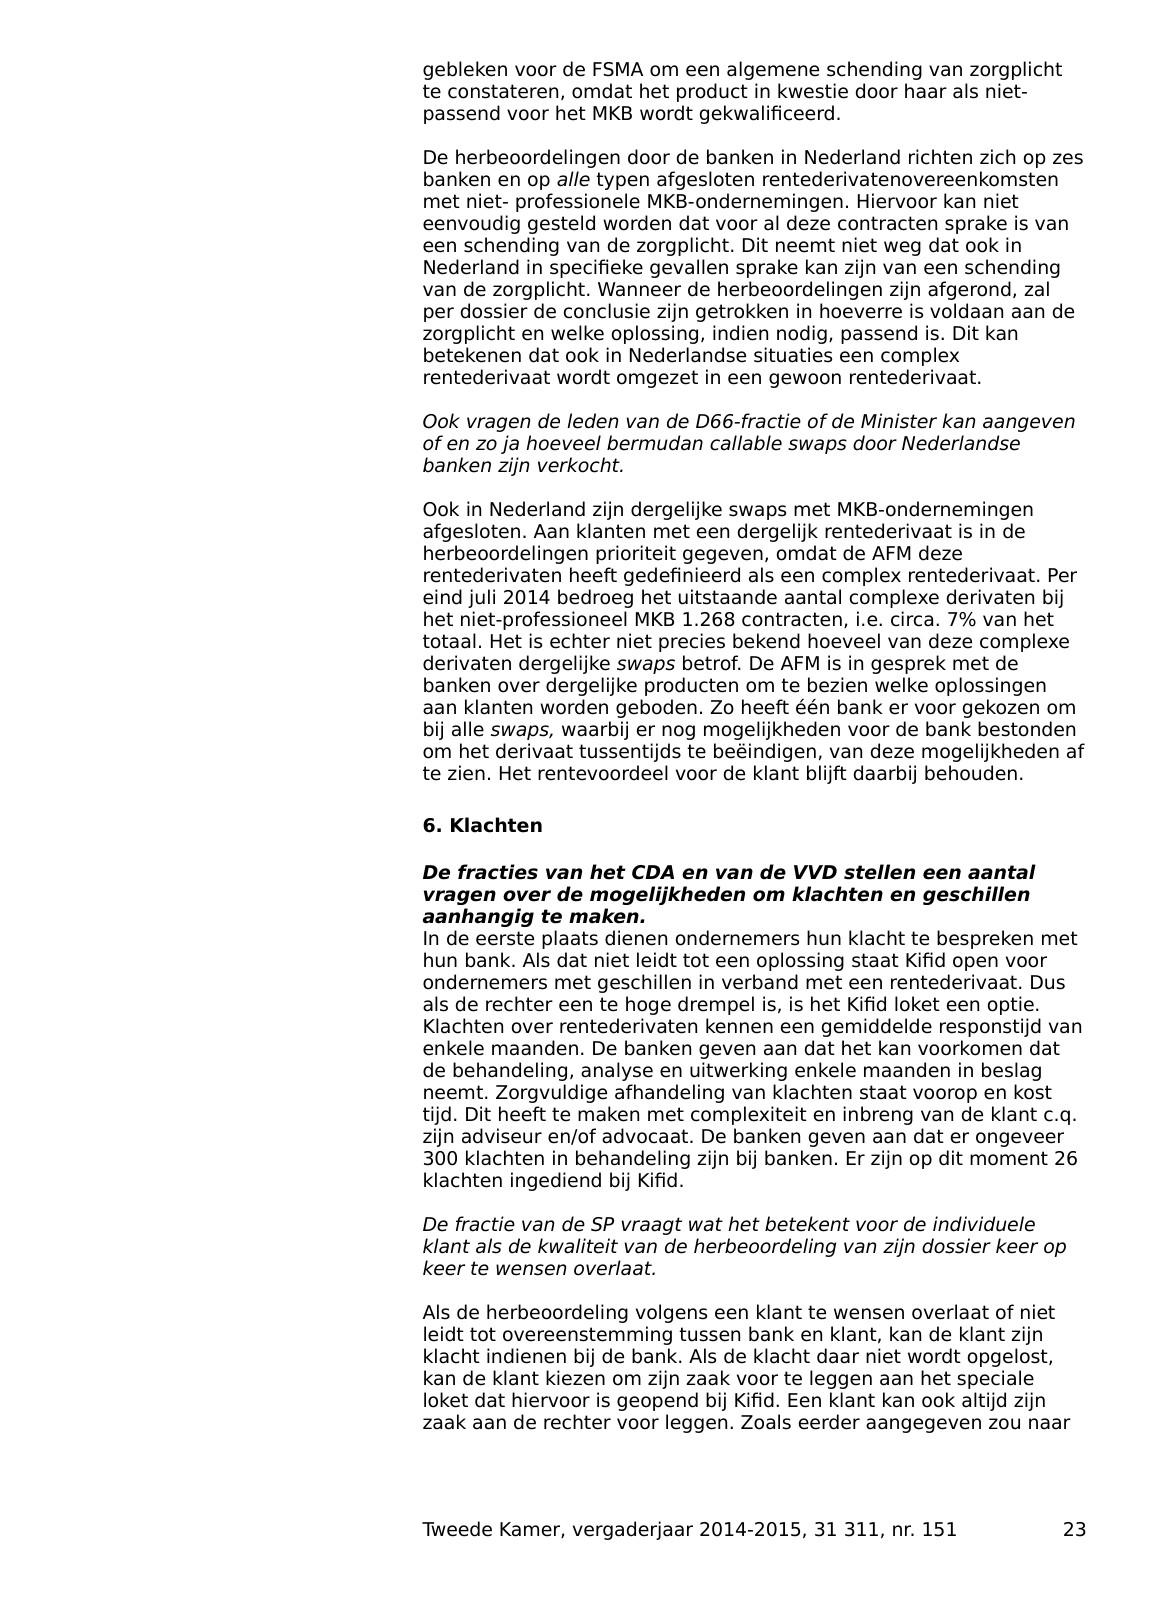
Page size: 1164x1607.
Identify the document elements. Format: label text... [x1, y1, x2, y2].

text Als de herbeoordeling volgens een klant te wensen overlaat of niet leidt tot overeenstemming tussen bank en klant, kan de klant zijn klacht indienen bij de bank. Als de klacht daar niet wordt opgelost, kan de klant kiezen om zijn zaak voor te leggen aan het speciale loket dat hiervoor is geopend bij Kifid. Een klant kan ook altijd zijn zaak aan de rechter voor leggen. Zoals eerder aangegeven zou naar [422, 1302, 1087, 1434]
text In de eerste plaats dienen ondernemers hun klacht te bespreken met hun bank. Als dat niet leidt tot een oplossing staat Kifid open voor ondernemers met geschillen in verband met een rentederivaat. Dus als de rechter een te hoge drempel is, is het Kifid loket een optie. Klachten over rentederivaten kennen een gemiddelde responstijd van enkele maanden. De banken geven aan dat het kan voorkomen dat de behandeling, analyse en uitwerking enkele maanden in beslag neemt. Zorgvuldige afhandeling van klachten staat voorop en kost tijd. Dit heeft te maken met complexiteit en inbreng van de klant c.q. zijn adviseur en/of advocaat. De banken geven aan dat er ongeveer 300 klachten in behandeling zijn bij banken. Er zijn op dit moment 26 klachten ingediend bij Kifid. [422, 928, 1087, 1192]
text gebleken voor de FSMA om een algemene schending van zorgplicht te constateren, omdat het product in kwestie door haar als niet-passend voor het MKB wordt gekwalificeerd. [422, 59, 1087, 125]
text De fracties van het CDA en van de VVD stellen een aantal vragen over de mogelijkheden om klachten en geschillen aanhangig te maken. [422, 862, 1087, 928]
text De herbeoordelingen door de banken in Nederland richten zich op zes banken en op alle typen afgesloten rentederivatenovereenkomsten met niet- professionele MKB-ondernemingen. Hiervoor kan niet eenvoudig gesteld worden dat voor al deze contracten sprake is van een schending van de zorgplicht. Dit neemt niet weg dat ook in Nederland in specifieke gevallen sprake kan zijn van een schending van de zorgplicht. Wanneer de herbeoordelingen zijn afgerond, zal per dossier de conclusie zijn getrokken in hoeverre is voldaan aan de zorgplicht en welke oplossing, indien nodig, passend is. Dit kan betekenen dat ook in Nederlandse situaties een complex rentederivaat wordt omgezet in een gewoon rentederivaat. [422, 147, 1087, 389]
text De fractie van de SP vraagt wat het betekent voor de individuele klant als de kwaliteit van de herbeoordeling van zijn dossier keer op keer te wensen overlaat. [422, 1214, 1087, 1280]
text Ook vragen de leden van de D66-fractie of de Minister kan aangeven of en zo ja hoeveel bermudan callable swaps door Nederlandse banken zijn verkocht. [422, 411, 1087, 477]
text Ook in Nederland zijn dergelijke swaps met MKB-ondernemingen afgesloten. Aan klanten met een dergelijk rentederivaat is in de herbeoordelingen prioriteit gegeven, omdat de AFM deze rentederivaten heeft gedefinieerd als een complex rentederivaat. Per eind juli 2014 bedroeg het uitstaande aantal complexe derivaten bij het niet-professioneel MKB 1.268 contracten, i.e. circa. 7% van het totaal. Het is echter niet precies bekend hoeveel van deze complexe derivaten dergelijke swaps betrof. De AFM is in gesprek met de banken over dergelijke producten om te bezien welke oplossingen aan klanten worden geboden. Zo heeft één bank er voor gekozen om bij alle swaps, waarbij er nog mogelijkheden voor de bank bestonden om het derivaat tussentijds te beëindigen, van deze mogelijkheden af te zien. Het rentevoordeel voor de klant blijft daarbij behouden. [422, 499, 1087, 785]
subtitle 6. Klachten [422, 815, 1087, 837]
